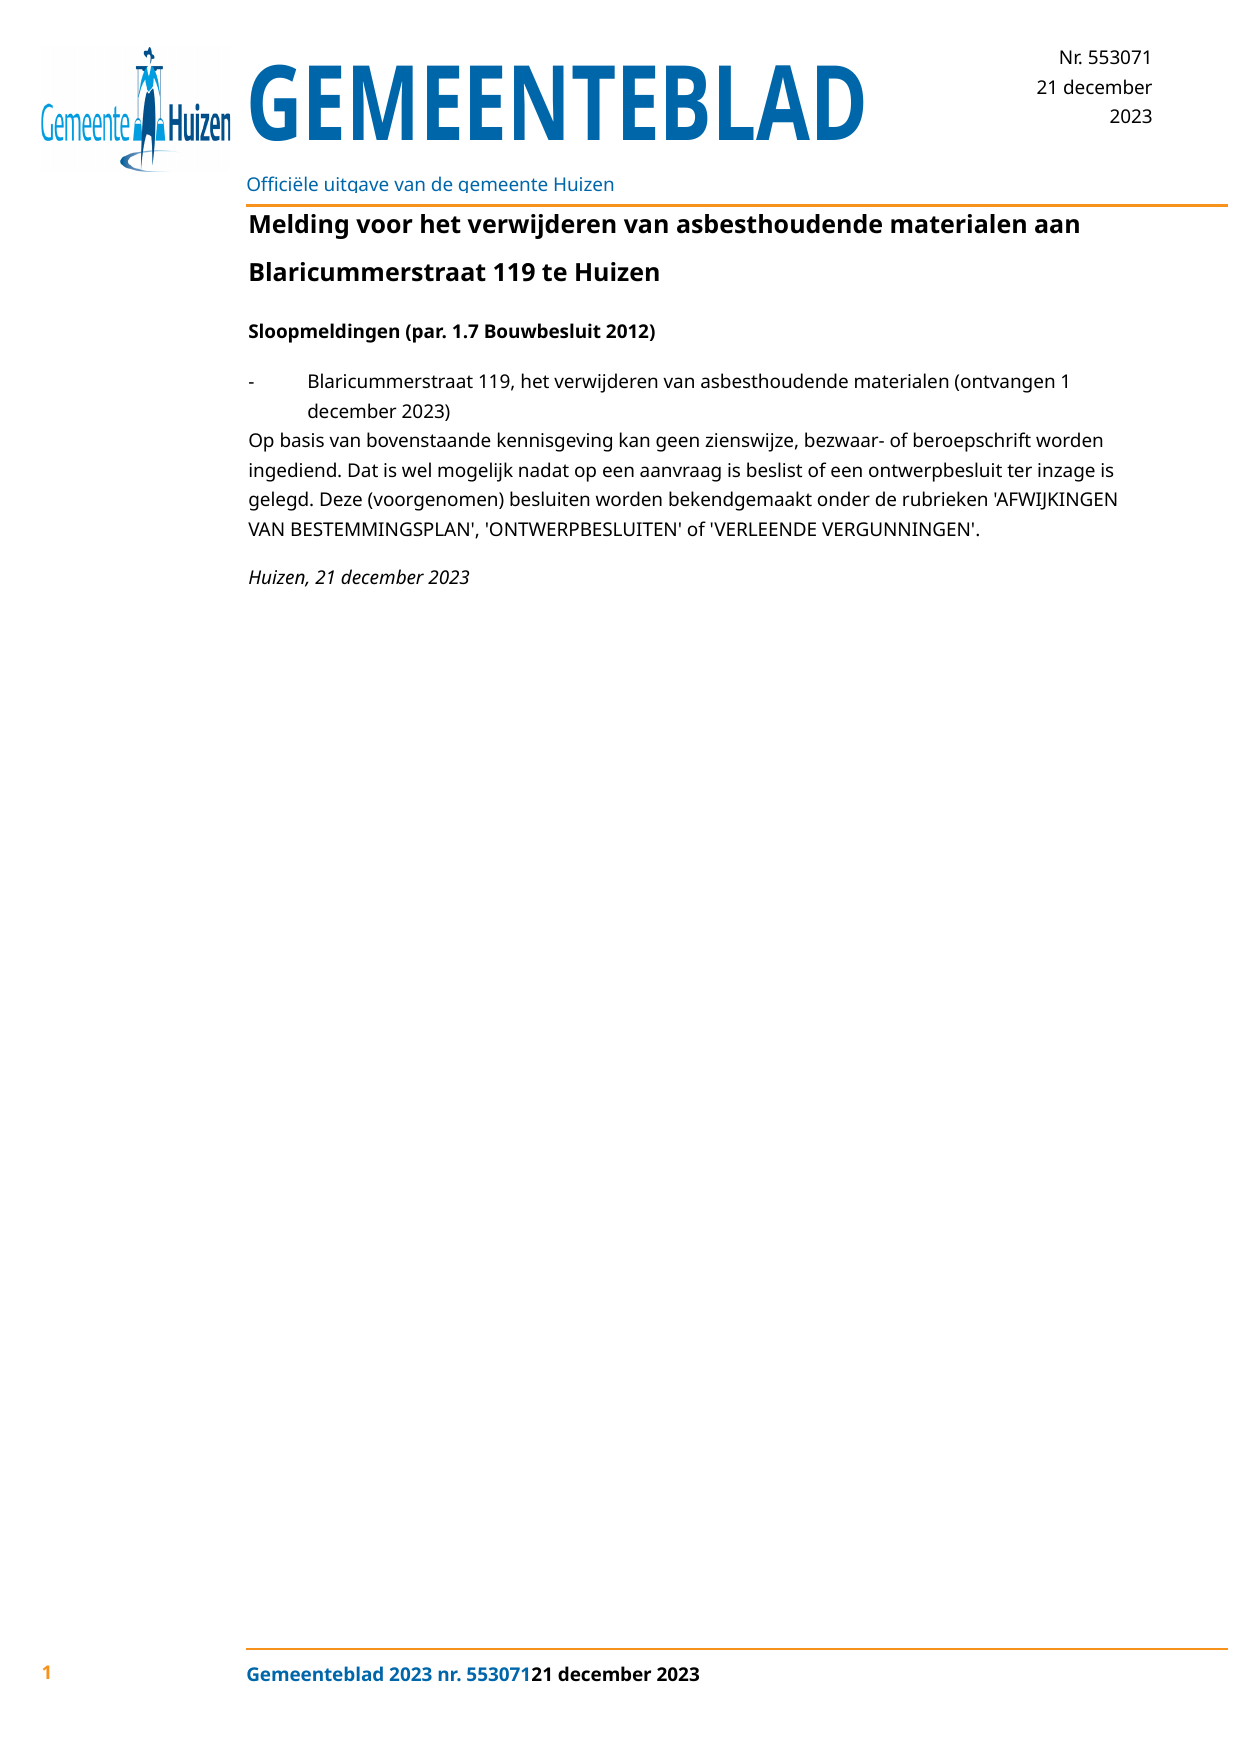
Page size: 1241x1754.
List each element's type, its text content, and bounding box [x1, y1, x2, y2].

list Blaricummerstraat 119, het verwijderen van asbesthoudende materialen (ontvangen 1 december 2023) [248, 368, 1152, 424]
text Sloopmeldingen (par. 1.7 Bouwbesluit 2012) [248, 318, 1152, 344]
text Melding voor het verwijderen van asbesthoudende materialen aan Blaricummerstraat 119 te Huizen [248, 207, 1152, 288]
text Huizen, 21 december 2023 [248, 564, 1152, 590]
picture [41, 47, 231, 172]
text Op basis van bovenstaande kennisgeving kan geen zienswijze, bezwaar- of beroepschrift worden ingediend. Dat is wel mogelijk nadat op een aanvraag is beslist of een ontwerpbesluit ter inzage is gelegd. Deze (voorgenomen) besluiten worden bekendgemaakt onder de rubrieken 'AFWIJKINGEN VAN BESTEMMINGSPLAN', 'ONTWERPBESLUITEN' of 'VERLEENDE VERGUNNINGEN'. [248, 427, 1152, 542]
